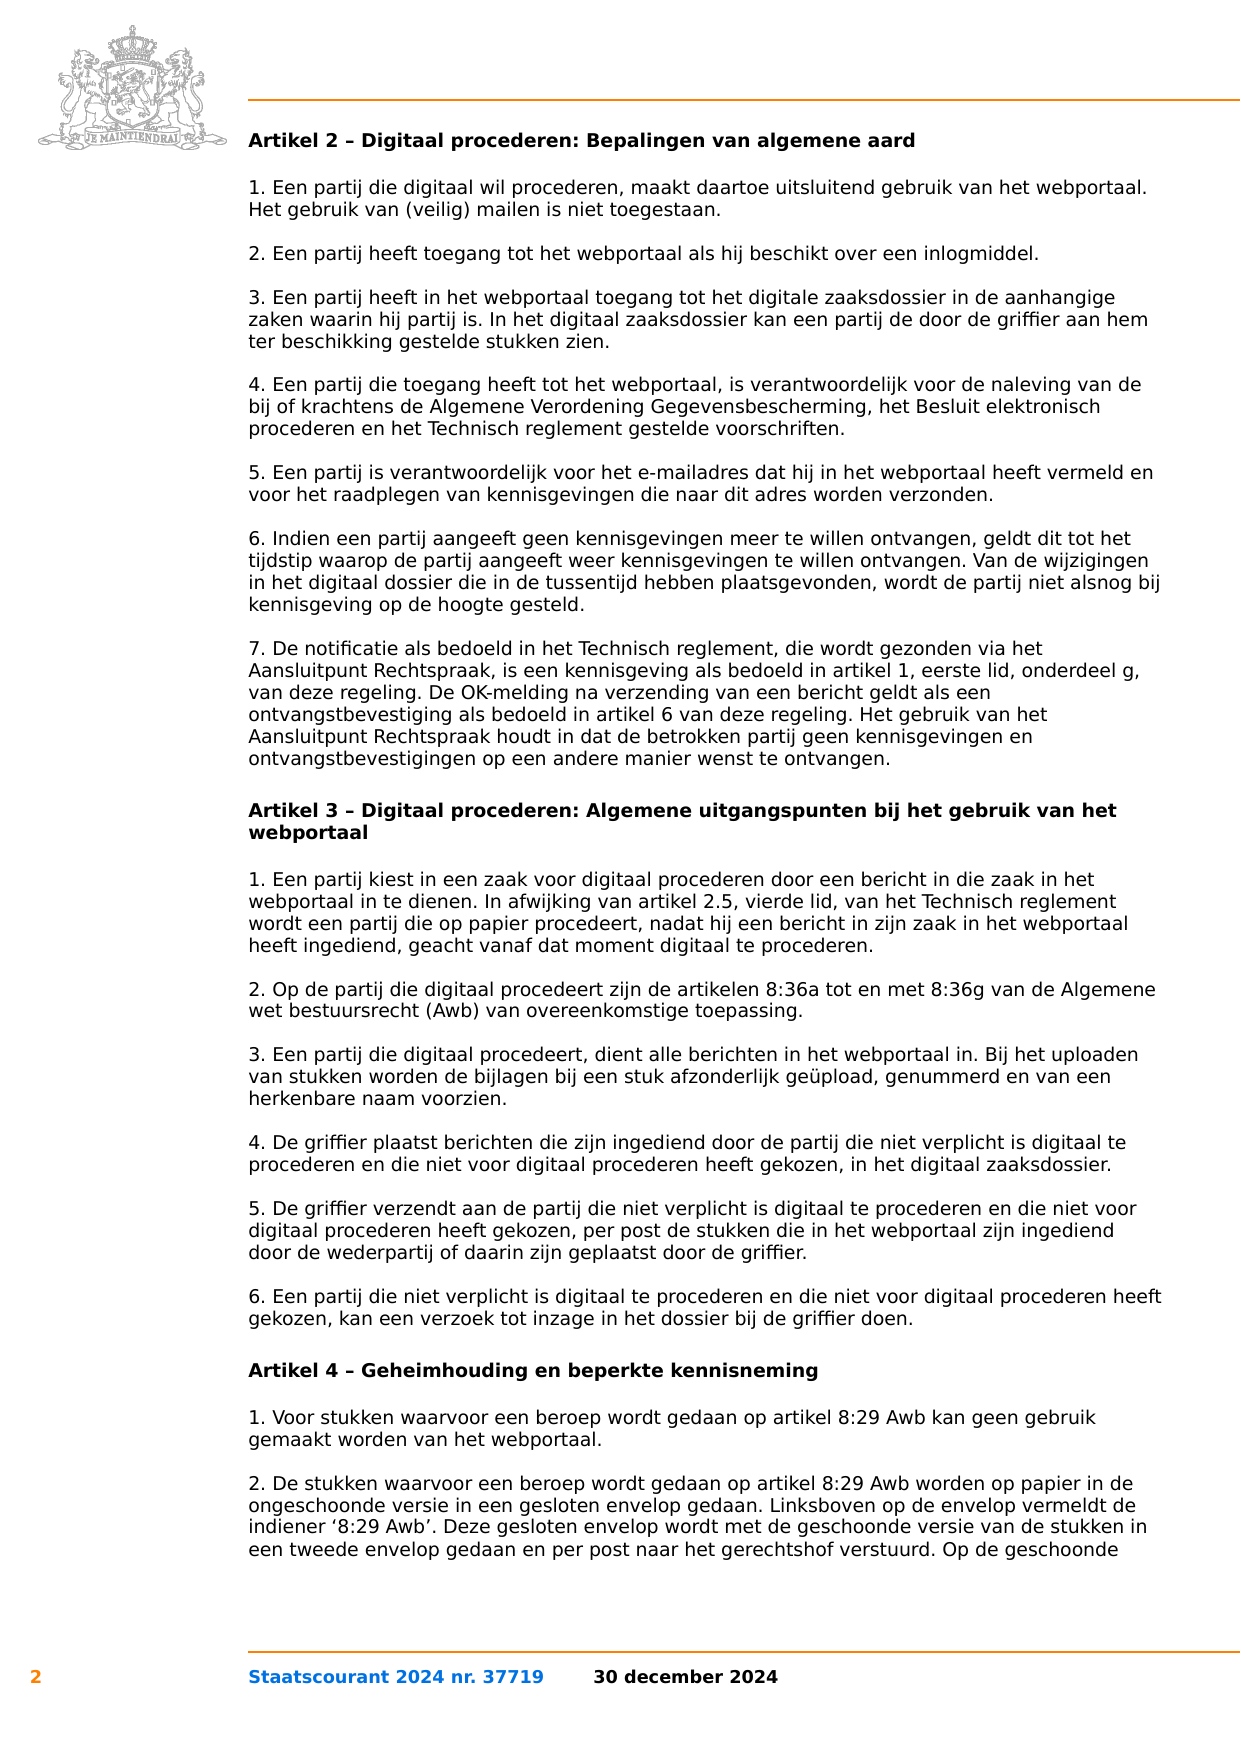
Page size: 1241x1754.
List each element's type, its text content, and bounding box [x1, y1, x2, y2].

subtitle Artikel 4 – Geheimhouding en beperkte kennisneming [248, 1360, 1163, 1382]
text 3. Een partij heeft in het webportaal toegang tot het digitale zaaksdossier in de aanhangige zaken waarin hij partij is. In het digitaal zaaksdossier kan een partij de door de griffier aan hem ter beschikking gestelde stukken zien. [248, 287, 1163, 352]
text 7. De notificatie als bedoeld in het Technisch reglement, die wordt gezonden via het Aansluitpunt Rechtspraak, is een kennisgeving als bedoeld in artikel 1, eerste lid, onderdeel g, van deze regeling. De OK-melding na verzending van een bericht geldt als een ontvangstbevestiging als bedoeld in artikel 6 van deze regeling. Het gebruik van het Aansluitpunt Rechtspraak houdt in dat de betrokken partij geen kennisgevingen en ontvangstbevestigingen op een andere manier wenst te ontvangen. [248, 638, 1163, 770]
text 2. De stukken waarvoor een beroep wordt gedaan op artikel 8:29 Awb worden op papier in de ongeschoonde versie in een gesloten envelop gedaan. Linksboven op de envelop vermeldt de indiener ‘8:29 Awb’. Deze gesloten envelop wordt met de geschoonde versie van de stukken in een tweede envelop gedaan en per post naar het gerechtshof verstuurd. Op de geschoonde [248, 1472, 1163, 1560]
text 5. Een partij is verantwoordelijk voor het e-mailadres dat hij in het webportaal heeft vermeld en voor het raadplegen van kennisgevingen die naar dit adres worden verzonden. [248, 462, 1163, 506]
text 1. Voor stukken waarvoor een beroep wordt gedaan op artikel 8:29 Awb kan geen gebruik gemaakt worden van het webportaal. [248, 1407, 1163, 1451]
picture [38, 25, 227, 150]
text 5. De griffier verzendt aan de partij die niet verplicht is digitaal te procederen en die niet voor digitaal procederen heeft gekozen, per post de stukken die in het webportaal zijn ingediend door de wederpartij of daarin zijn geplaatst door de griffier. [248, 1198, 1163, 1264]
text 2. Een partij heeft toegang tot het webportaal als hij beschikt over een inlogmiddel. [248, 243, 1163, 265]
text 6. Een partij die niet verplicht is digitaal te procederen en die niet voor digitaal procederen heeft gekozen, kan een verzoek tot inzage in het dossier bij de griffier doen. [248, 1286, 1163, 1330]
text 1. Een partij die digitaal wil procederen, maakt daartoe uitsluitend gebruik van het webportaal. Het gebruik van (veilig) mailen is niet toegestaan. [248, 177, 1163, 221]
text 4. De griffier plaatst berichten die zijn ingediend door de partij die niet verplicht is digitaal te procederen en die niet voor digitaal procederen heeft gekozen, in het digitaal zaaksdossier. [248, 1132, 1163, 1176]
text 3. Een partij die digitaal procedeert, dient alle berichten in het webportaal in. Bij het uploaden van stukken worden de bijlagen bij een stuk afzonderlijk geüpload, genummerd en van een herkenbare naam voorzien. [248, 1044, 1163, 1110]
subtitle Artikel 2 – Digitaal procederen: Bepalingen van algemene aard [248, 130, 1163, 152]
text 2. Op de partij die digitaal procedeert zijn de artikelen 8:36a tot en met 8:36g van de Algemene wet bestuursrecht (Awb) van overeenkomstige toepassing. [248, 978, 1163, 1022]
subtitle Artikel 3 – Digitaal procederen: Algemene uitgangspunten bij het gebruik van het webportaal [248, 800, 1163, 844]
text 4. Een partij die toegang heeft tot het webportaal, is verantwoordelijk voor de naleving van de bij of krachtens de Algemene Verordening Gegevensbescherming, het Besluit elektronisch procederen en het Technisch reglement gestelde voorschriften. [248, 374, 1163, 440]
text 6. Indien een partij aangeeft geen kennisgevingen meer te willen ontvangen, geldt dit tot het tijdstip waarop de partij aangeeft weer kennisgevingen te willen ontvangen. Van de wijzigingen in het digitaal dossier die in de tussentijd hebben plaatsgevonden, wordt de partij niet alsnog bij kennisgeving op de hoogte gesteld. [248, 528, 1163, 616]
text 1. Een partij kiest in een zaak voor digitaal procederen door een bericht in die zaak in het webportaal in te dienen. In afwijking van artikel 2.5, vierde lid, van het Technisch reglement wordt een partij die op papier procedeert, nadat hij een bericht in zijn zaak in het webportaal heeft ingediend, geacht vanaf dat moment digitaal te procederen. [248, 869, 1163, 957]
